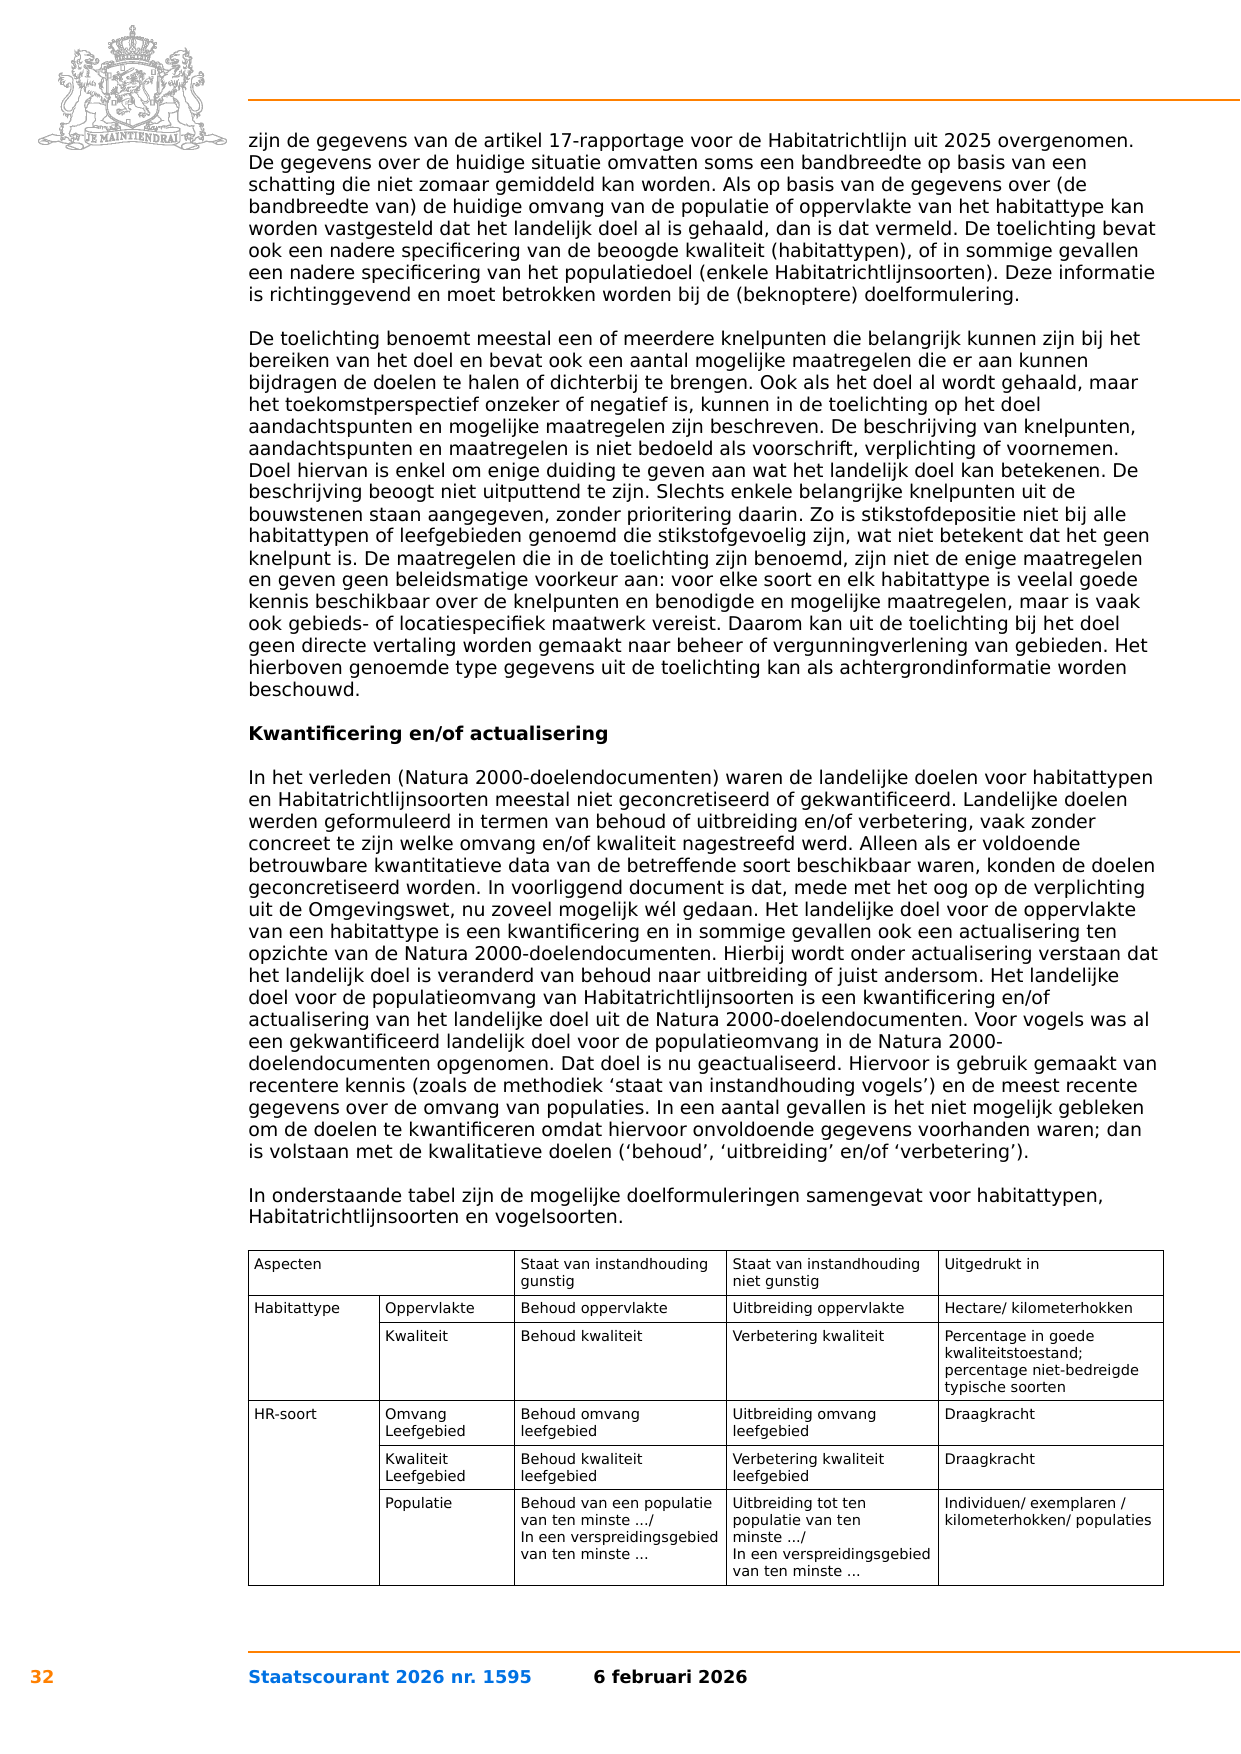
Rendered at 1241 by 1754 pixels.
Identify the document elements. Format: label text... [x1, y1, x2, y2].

table_cell Behoud van een populatie van ten minste .../ In een verspreidingsgebied van ten minste ... [515, 1490, 726, 1584]
table_cell Draagkracht [939, 1446, 1163, 1489]
table_cell Individuen/ exemplaren / kilometerhokken/ populaties [939, 1490, 1163, 1584]
text In onderstaande tabel zijn de mogelijke doelformuleringen samengevat voor habitattypen, Habitatrichtlijnsoorten en vogelsoorten. [248, 1184, 1163, 1228]
table_cell Habitattype [249, 1296, 379, 1400]
table_header Staat van instandhouding gunstig [515, 1251, 726, 1295]
text De toelichting benoemt meestal een of meerdere knelpunten die belangrijk kunnen zijn bij het bereiken van het doel en bevat ook een aantal mogelijke maatregelen die er aan kunnen bijdragen de doelen te halen of dichterbij te brengen. Ook als het doel al wordt gehaald, maar het toekomstperspectief onzeker of negatief is, kunnen in de toelichting op het doel aandachtspunten en mogelijke maatregelen zijn beschreven. De beschrijving van knelpunten, aandachtspunten en maatregelen is niet bedoeld als voorschrift, verplichting of voornemen. Doel hiervan is enkel om enige duiding te geven aan wat het landelijk doel kan betekenen. De beschrijving beoogt niet uitputtend te zijn. Slechts enkele belangrijke knelpunten uit de bouwstenen staan aangegeven, zonder prioritering daarin. Zo is stikstofdepositie niet bij alle habitattypen of leefgebieden genoemd die stikstofgevoelig zijn, wat niet betekent dat het geen knelpunt is. De maatregelen die in de toelichting zijn benoemd, zijn niet de enige maatregelen en geven geen beleidsmatige voorkeur aan: voor elke soort en elk habitattype is veelal goede kennis beschikbaar over de knelpunten en benodigde en mogelijke maatregelen, maar is vaak ook gebieds- of locatiespecifiek maatwerk vereist. Daarom kan uit de toelichting bij het doel geen directe vertaling worden gemaakt naar beheer of vergunningverlening van gebieden. Het hierboven genoemde type gegevens uit de toelichting kan als achtergrondinformatie worden beschouwd. [248, 328, 1163, 701]
table_cell Uitbreiding omvang leefgebied [727, 1401, 938, 1445]
table_cell Behoud kwaliteit leefgebied [515, 1446, 726, 1489]
table_cell Uitbreiding tot ten populatie van ten minste .../ In een verspreidingsgebied van ten minste ... [727, 1490, 938, 1584]
table_cell Behoud omvang leefgebied [515, 1401, 726, 1445]
table_cell Verbetering kwaliteit leefgebied [727, 1446, 938, 1489]
table_header Uitgedrukt in [939, 1251, 1163, 1295]
table_cell HR-soort [249, 1401, 379, 1584]
table_cell Behoud kwaliteit [515, 1323, 726, 1400]
table_cell Verbetering kwaliteit [727, 1323, 938, 1400]
table_cell Kwaliteit Leefgebied [380, 1446, 514, 1489]
table_cell Draagkracht [939, 1401, 1163, 1445]
table_cell Populatie [380, 1490, 514, 1584]
table_header Staat van instandhouding niet gunstig [727, 1251, 938, 1295]
subtitle Kwantificering en/of actualisering [248, 723, 1163, 745]
table_header Aspecten [249, 1251, 514, 1295]
table_cell Hectare/ kilometerhokken [939, 1296, 1163, 1322]
table_cell Percentage in goede kwaliteitstoestand; percentage niet-bedreigde typische soorten [939, 1323, 1163, 1400]
table_cell Oppervlakte [380, 1296, 514, 1322]
picture [38, 25, 227, 150]
text In het verleden (Natura 2000-doelendocumenten) waren de landelijke doelen voor habitattypen en Habitatrichtlijnsoorten meestal niet geconcretiseerd of gekwantificeerd. Landelijke doelen werden geformuleerd in termen van behoud of uitbreiding en/of verbetering, vaak zonder concreet te zijn welke omvang en/of kwaliteit nagestreefd werd. Alleen als er voldoende betrouwbare kwantitatieve data van de betreffende soort beschikbaar waren, konden de doelen geconcretiseerd worden. In voorliggend document is dat, mede met het oog op de verplichting uit de Omgevingswet, nu zoveel mogelijk wél gedaan. Het landelijke doel voor de oppervlakte van een habitattype is een kwantificering en in sommige gevallen ook een actualisering ten opzichte van de Natura 2000-doelendocumenten. Hierbij wordt onder actualisering verstaan dat het landelijk doel is veranderd van behoud naar uitbreiding of juist andersom. Het landelijke doel voor de populatieomvang van Habitatrichtlijnsoorten is een kwantificering en/of actualisering van het landelijke doel uit de Natura 2000-doelendocumenten. Voor vogels was al een gekwantificeerd landelijk doel voor de populatieomvang in de Natura 2000-doelendocumenten opgenomen. Dat doel is nu geactualiseerd. Hiervoor is gebruik gemaakt van recentere kennis (zoals de methodiek ‘staat van instandhouding vogels’) en de meest recente gegevens over de omvang van populaties. In een aantal gevallen is het niet mogelijk gebleken om de doelen te kwantificeren omdat hiervoor onvoldoende gegevens voorhanden waren; dan is volstaan met de kwalitatieve doelen (‘behoud’, ‘uitbreiding’ en/of ‘verbetering’). [248, 767, 1163, 1163]
table_cell Uitbreiding oppervlakte [727, 1296, 938, 1322]
table_cell Omvang Leefgebied [380, 1401, 514, 1445]
table_cell Behoud oppervlakte [515, 1296, 726, 1322]
table_cell Kwaliteit [380, 1323, 514, 1400]
text zijn de gegevens van de artikel 17-rapportage voor de Habitatrichtlijn uit 2025 overgenomen. De gegevens over de huidige situatie omvatten soms een bandbreedte op basis van een schatting die niet zomaar gemiddeld kan worden. Als op basis van de gegevens over (de bandbreedte van) de huidige omvang van de populatie of oppervlakte van het habitattype kan worden vastgesteld dat het landelijk doel al is gehaald, dan is dat vermeld. De toelichting bevat ook een nadere specificering van de beoogde kwaliteit (habitattypen), of in sommige gevallen een nadere specificering van het populatiedoel (enkele Habitatrichtlijnsoorten). Deze informatie is richtinggevend en moet betrokken worden bij de (beknoptere) doelformulering. [248, 130, 1163, 306]
